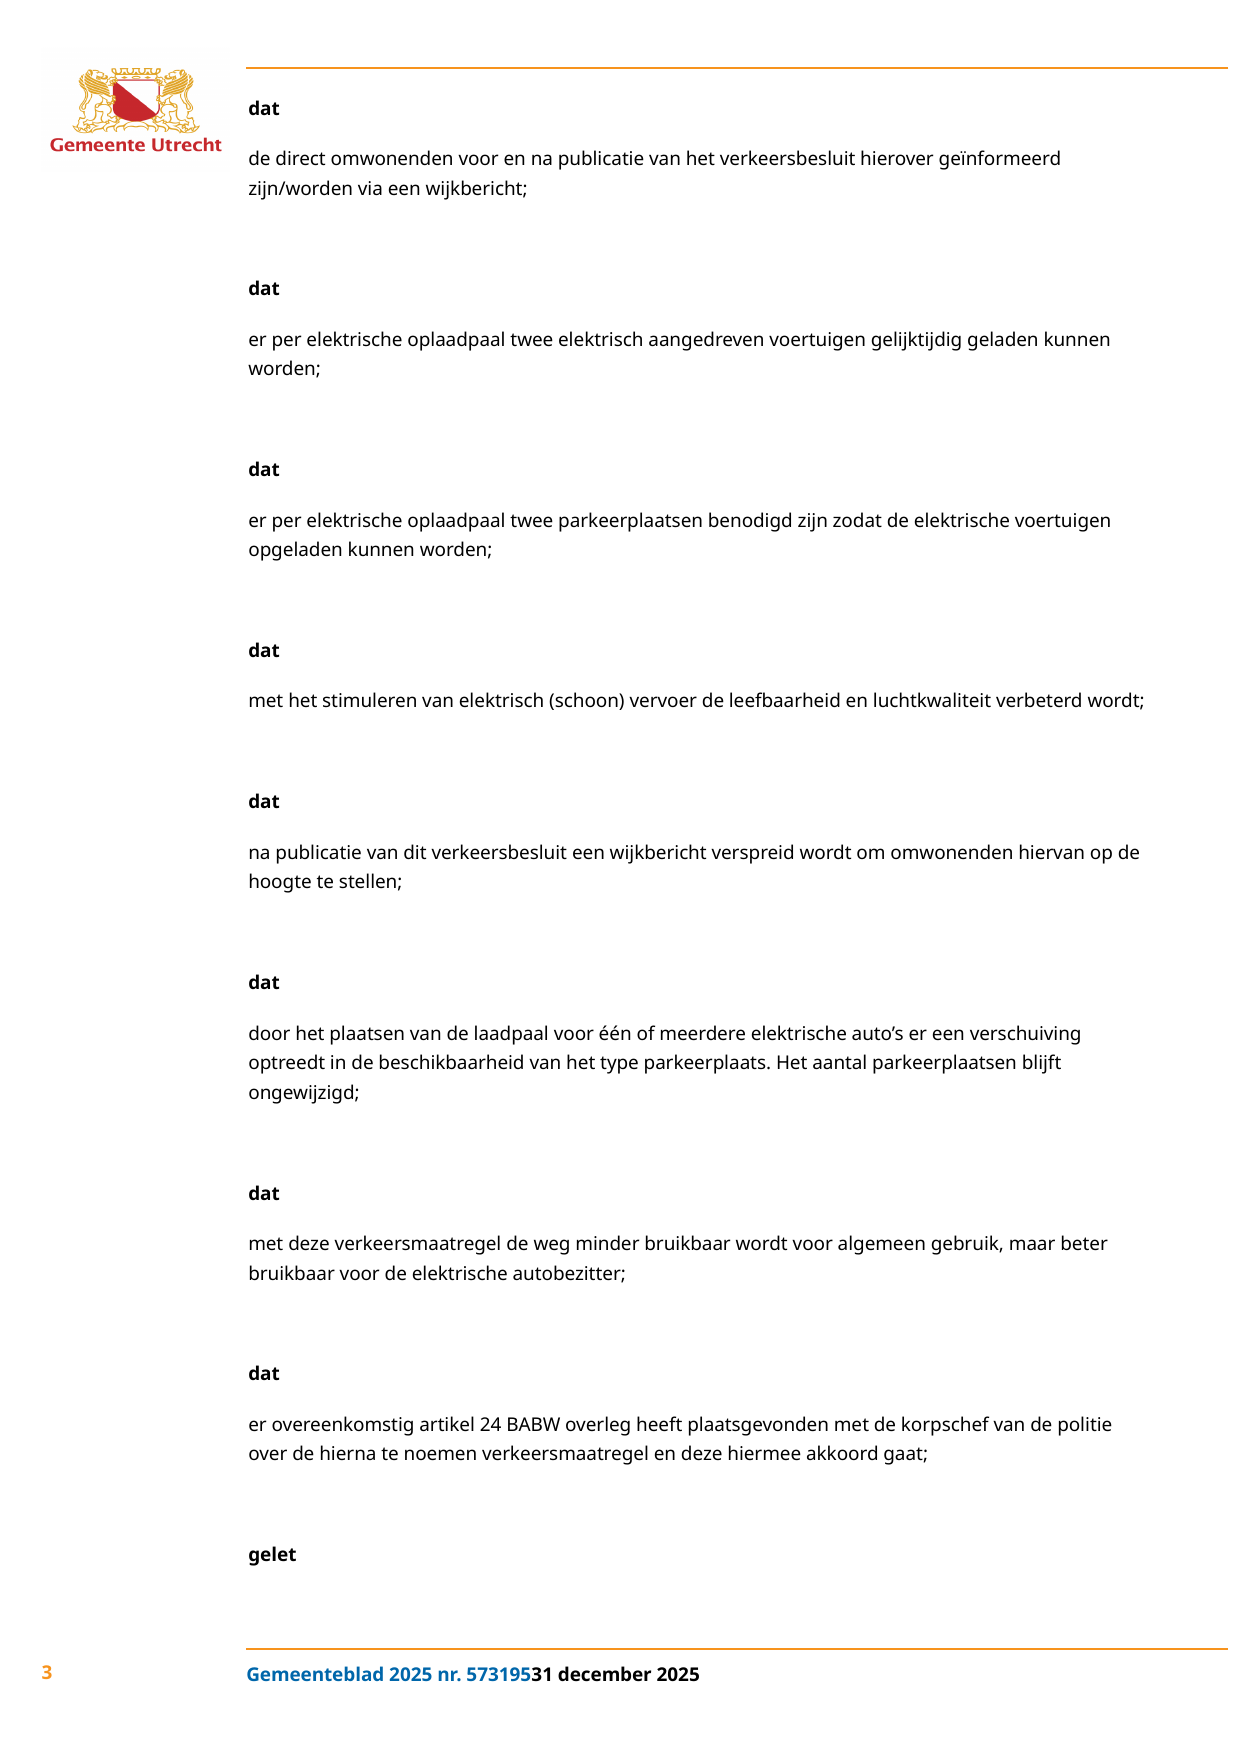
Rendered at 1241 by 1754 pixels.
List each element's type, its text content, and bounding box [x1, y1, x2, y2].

text na publicatie van dit verkeersbesluit een wijkbericht verspreid wordt om omwonenden hiervan op de hoogte te stellen; [248, 839, 1152, 894]
text dat [248, 1180, 1152, 1206]
text dat [248, 969, 1152, 995]
text dat [248, 637, 1152, 663]
text er per elektrische oplaadpaal twee parkeerplaatsen benodigd zijn zodat de elektrische voertuigen opgeladen kunnen worden; [248, 507, 1152, 562]
text dat [248, 788, 1152, 814]
text dat [248, 456, 1152, 482]
text de direct omwonenden voor en na publicatie van het verkeersbesluit hierover geïnformeerd zijn/worden via een wijkbericht; [248, 145, 1152, 201]
text er overeenkomstig artikel 24 BABW overleg heeft plaatsgevonden met de korpschef van de politie over de hierna te noemen verkeersmaatregel en deze hiermee akkoord gaat; [248, 1411, 1152, 1466]
text dat [248, 276, 1152, 301]
text met het stimuleren van elektrisch (schoon) vervoer de leefbaarheid en luchtkwaliteit verbeterd wordt; [248, 688, 1152, 713]
text dat [248, 95, 1152, 121]
text dat [248, 1361, 1152, 1386]
text gelet [248, 1541, 1152, 1567]
text door het plaatsen van de laadpaal voor één of meerdere elektrische auto’s er een verschuiving optreedt in de beschikbaarheid van het type parkeerplaats. Het aantal parkeerplaatsen blijft ongewijzigd; [248, 1020, 1152, 1105]
picture [41, 47, 231, 172]
text er per elektrische oplaadpaal twee elektrisch aangedreven voertuigen gelijktijdig geladen kunnen worden; [248, 326, 1152, 381]
text met deze verkeersmaatregel de weg minder bruikbaar wordt voor algemeen gebruik, maar beter bruikbaar voor de elektrische autobezitter; [248, 1230, 1152, 1286]
